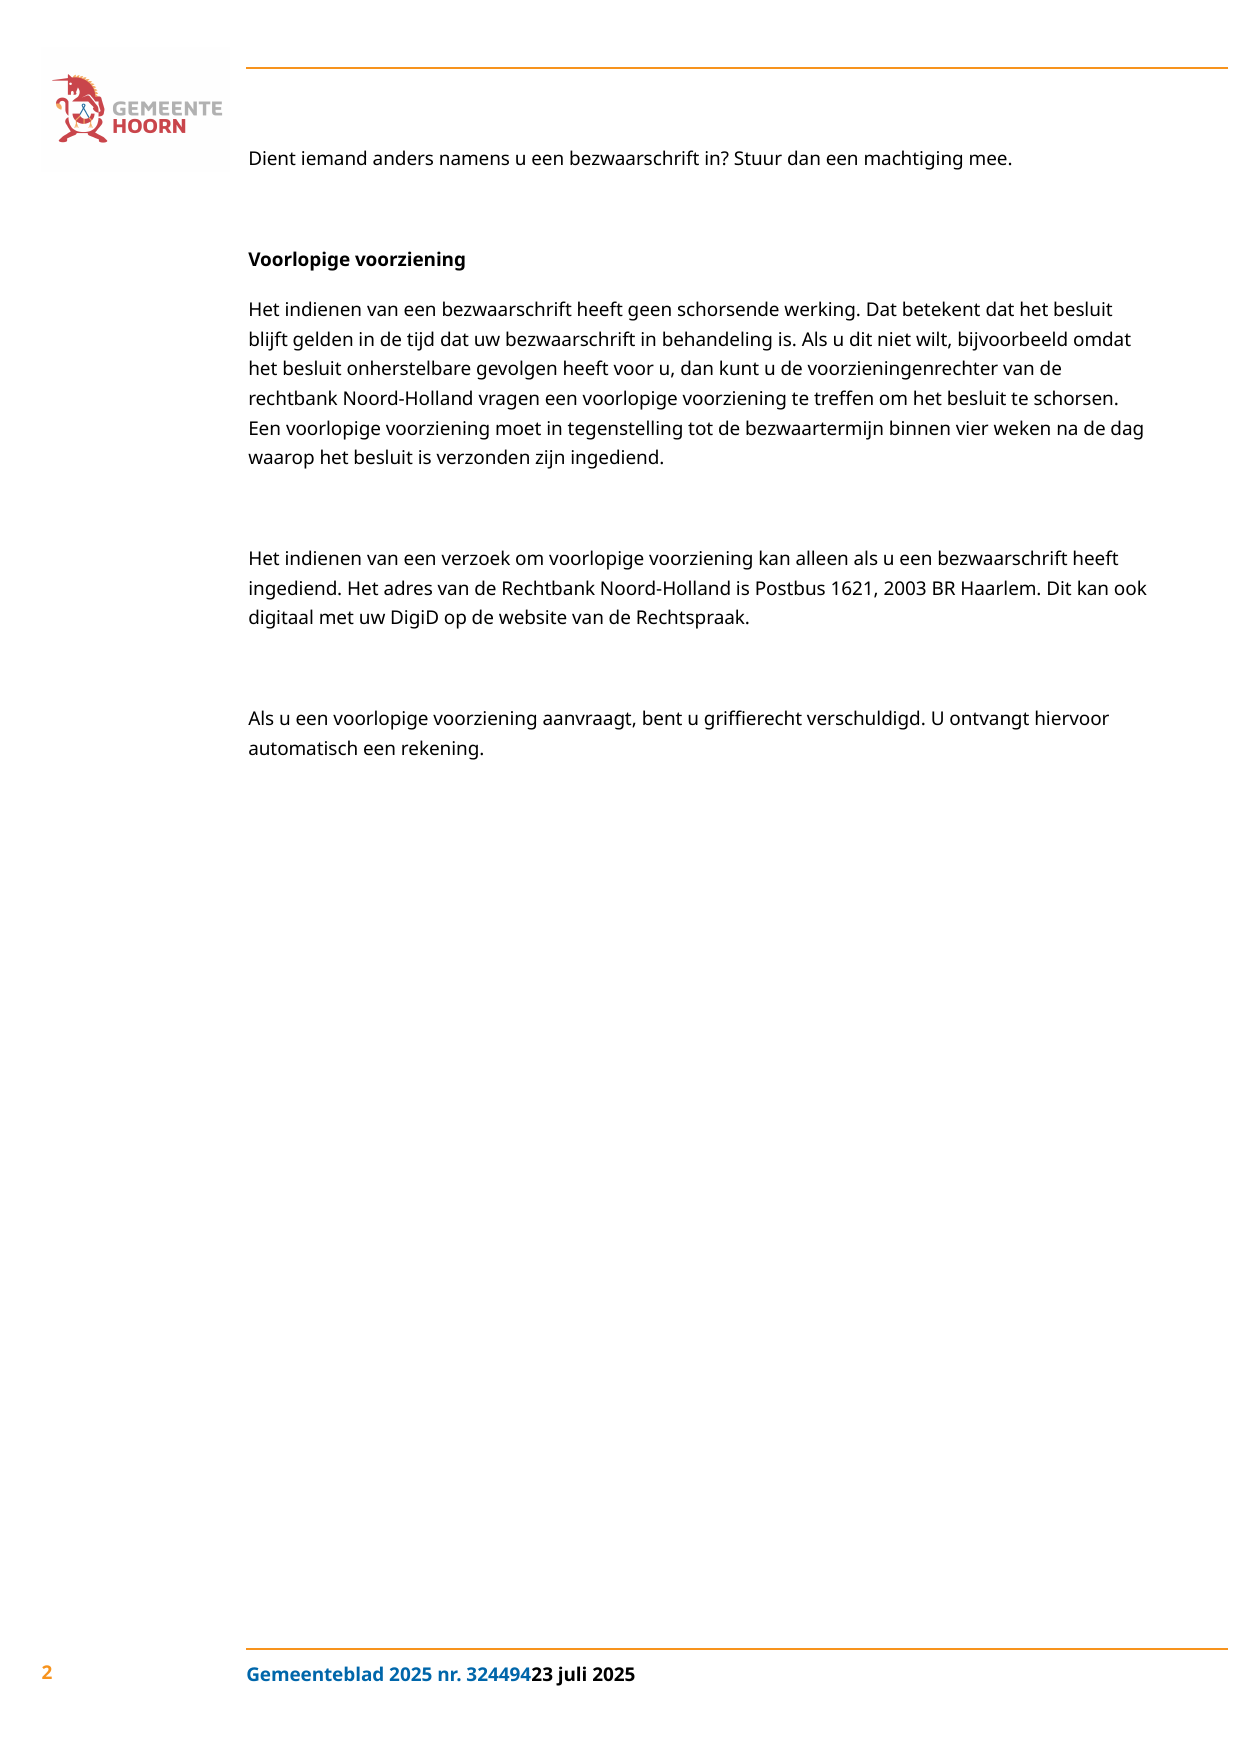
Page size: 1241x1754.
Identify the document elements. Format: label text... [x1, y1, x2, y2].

text Het indienen van een bezwaarschrift heeft geen schorsende werking. Dat betekent dat het besluit blijft gelden in de tijd dat uw bezwaarschrift in behandeling is. Als u dit niet wilt, bijvoorbeeld omdat het besluit onherstelbare gevolgen heeft voor u, dan kunt u de voorzieningenrechter van de rechtbank Noord-Holland vragen een voorlopige voorziening te treffen om het besluit te schorsen. Een voorlopige voorziening moet in tegenstelling tot de bezwaartermijn binnen vier weken na de dag waarop het besluit is verzonden zijn ingediend. [248, 296, 1152, 470]
picture [41, 47, 231, 172]
text Voorlopige voorziening [248, 246, 1152, 272]
text Het indienen van een verzoek om voorlopige voorziening kan alleen als u een bezwaarschrift heeft ingediend. Het adres van de Rechtbank Noord-Holland is Postbus 1621, 2003 BR Haarlem. Dit kan ook digitaal met uw DigiD op de website van de Rechtspraak. [248, 545, 1152, 630]
text Als u een voorlopige voorziening aanvraagt, bent u griffierecht verschuldigd. U ontvangt hiervoor automatisch een rekening. [248, 705, 1152, 761]
text Dient iemand anders namens u een bezwaarschrift in? Stuur dan een machtiging mee. [248, 145, 1152, 171]
